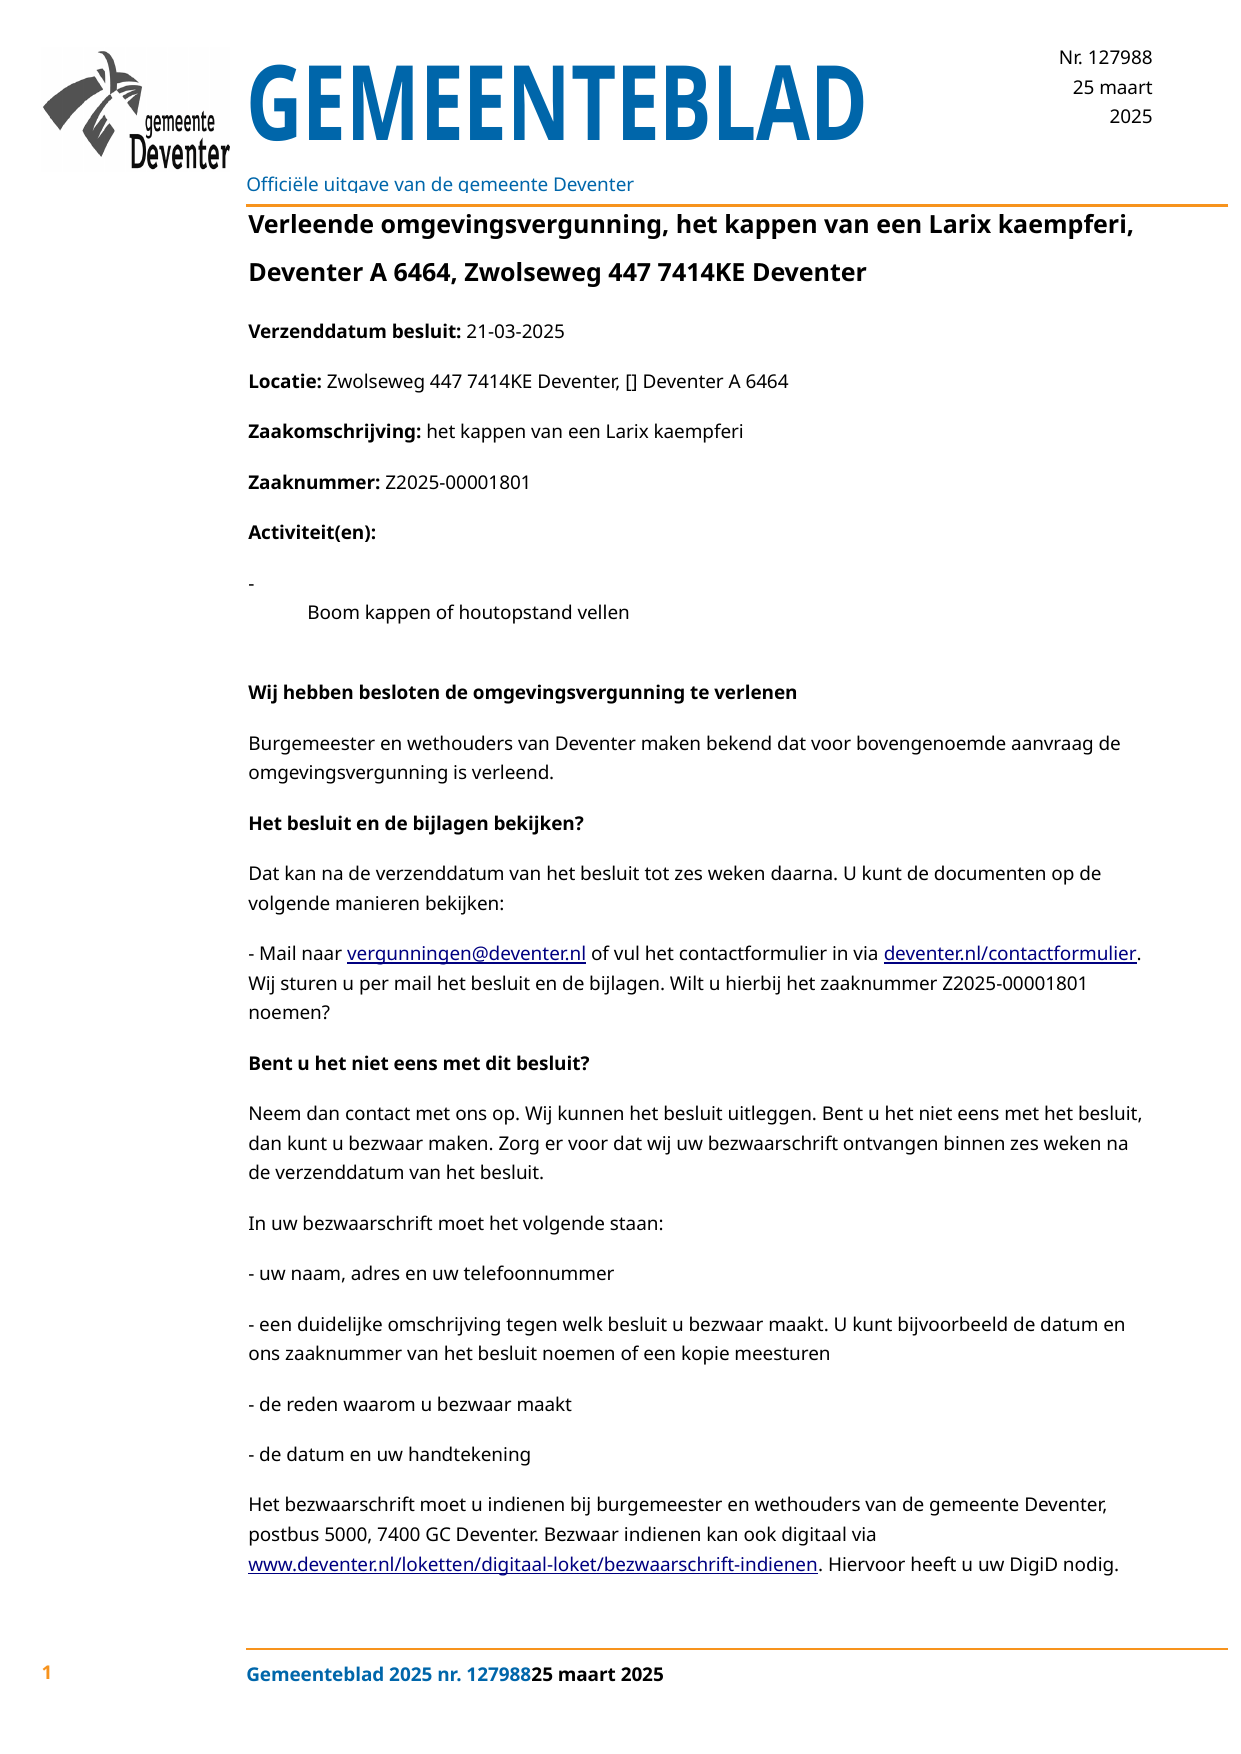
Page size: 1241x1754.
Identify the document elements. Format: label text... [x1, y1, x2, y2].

text Zaaknummer: Z2025-00001801 [248, 469, 1152, 495]
picture [41, 47, 231, 172]
text - de datum en uw handtekening [248, 1441, 1152, 1467]
text In uw bezwaarschrift moet het volgende staan: [248, 1210, 1152, 1236]
text Zaakomschrijving: het kappen van een Larix kaempferi [248, 419, 1152, 444]
text Locatie: Zwolseweg 447 7414KE Deventer, [] Deventer A 6464 [248, 368, 1152, 394]
text Burgemeester en wethouders van Deventer maken bekend dat voor bovengenoemde aanvraag de omgevingsvergunning is verleend. [248, 730, 1152, 785]
text Neem dan contact met ons op. Wij kunnen het besluit uitleggen. Bent u het niet eens met het besluit, dan kunt u bezwaar maken. Zorg er voor dat wij uw bezwaarschrift ontvangen binnen zes weken na de verzenddatum van het besluit. [248, 1100, 1152, 1185]
text Dat kan na de verzenddatum van het besluit tot zes weken daarna. U kunt de documenten op de volgende manieren bekijken: [248, 860, 1152, 916]
text - de reden waarom u bezwaar maakt [248, 1391, 1152, 1417]
text Activiteit(en): [248, 519, 1152, 545]
text Bent u het niet eens met dit besluit? [248, 1050, 1152, 1076]
list Boom kappen of houtopstand vellen [248, 599, 1152, 625]
text Het bezwaarschrift moet u indienen bij burgemeester en wethouders van de gemeente Deventer, postbus 5000, 7400 GC Deventer. Bezwaar indienen kan ook digitaal via www.deventer.nl/loketten/digitaal-loket/bezwaarschrift-indienen. Hiervoor heeft u uw DigiD nodig. [248, 1492, 1152, 1577]
text - Mail naar vergunningen@deventer.nl of vul het contactformulier in via deventer.nl/contactformulier. Wij sturen u per mail het besluit en de bijlagen. Wilt u hierbij het zaaknummer Z2025-00001801 noemen? [248, 940, 1152, 1025]
text Wij hebben besloten de omgevingsvergunning te verlenen [248, 679, 1152, 705]
text - een duidelijke omschrijving tegen welk besluit u bezwaar maakt. U kunt bijvoorbeeld de datum en ons zaaknummer van het besluit noemen of een kopie meesturen [248, 1311, 1152, 1366]
text Verleende omgevingsvergunning, het kappen van een Larix kaempferi, Deventer A 6464, Zwolseweg 447 7414KE Deventer [248, 207, 1152, 288]
text Het besluit en de bijlagen bekijken? [248, 810, 1152, 836]
text - uw naam, adres en uw telefoonnummer [248, 1260, 1152, 1286]
text Verzenddatum besluit: 21-03-2025 [248, 318, 1152, 344]
